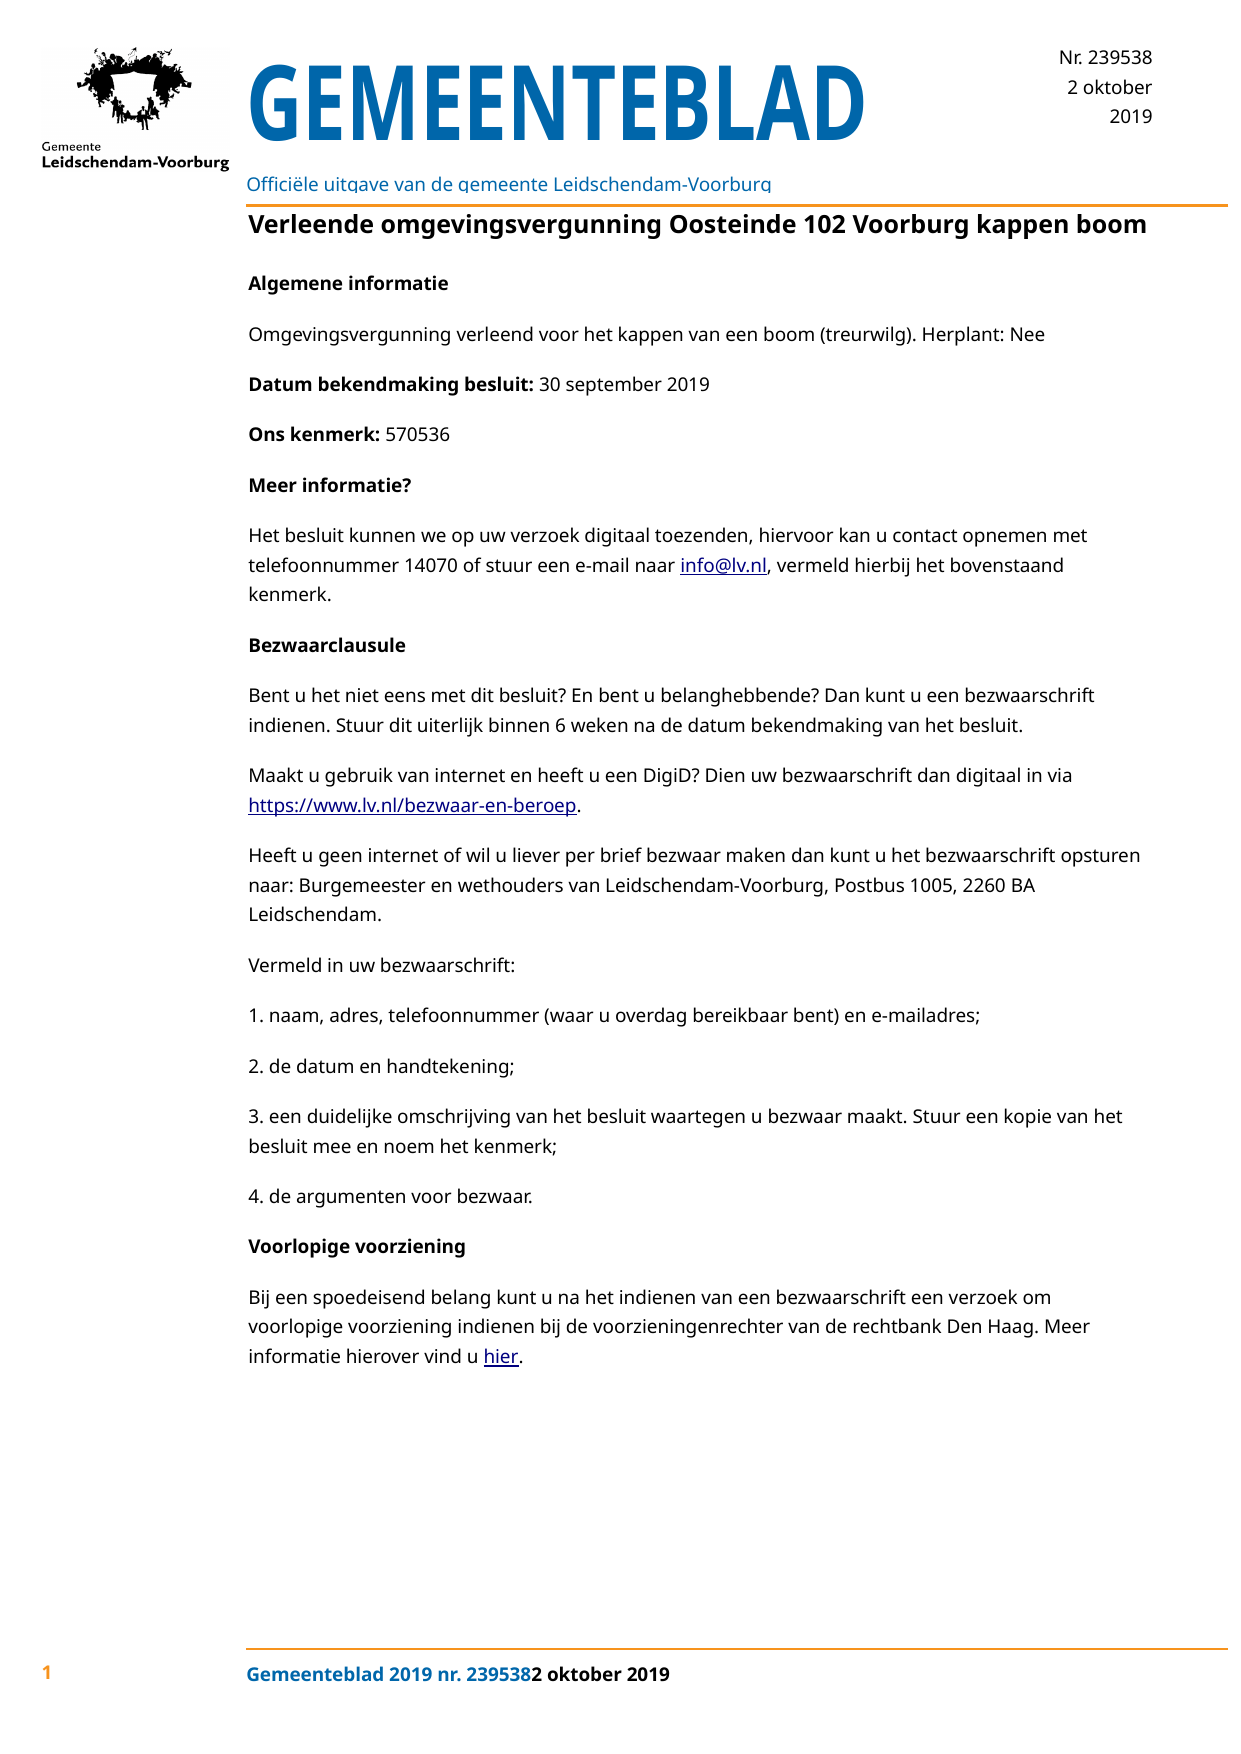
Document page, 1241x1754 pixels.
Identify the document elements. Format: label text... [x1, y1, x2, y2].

text Bent u het niet eens met dit besluit? En bent u belanghebbende? Dan kunt u een bezwaarschrift indienen. Stuur dit uiterlijk binnen 6 weken na de datum bekendmaking van het besluit. [248, 682, 1152, 738]
text Algemene informatie [248, 270, 1152, 296]
text Maakt u gebruik van internet en heeft u een DigiD? Dien uw bezwaarschrift dan digitaal in via https://www.lv.nl/bezwaar-en-beroep. [248, 762, 1152, 818]
text Bezwaarclausule [248, 632, 1152, 658]
text 2. de datum en handtekening; [248, 1053, 1152, 1078]
text Meer informatie? [248, 472, 1152, 498]
text Bij een spoedeisend belang kunt u na het indienen van een bezwaarschrift een verzoek om voorlopige voorziening indienen bij de voorzieningenrechter van de rechtbank Den Haag. Meer informatie hierover vind u hier. [248, 1284, 1152, 1369]
text Vermeld in uw bezwaarschrift: [248, 952, 1152, 978]
text Het besluit kunnen we op uw verzoek digitaal toezenden, hiervoor kan u contact opnemen met telefoonnummer 14070 of stuur een e-mail naar info@lv.nl, vermeld hierbij het bovenstaand kenmerk. [248, 522, 1152, 607]
text Verleende omgevingsvergunning Oosteinde 102 Voorburg kappen boom [248, 207, 1152, 241]
text Ons kenmerk: 570536 [248, 422, 1152, 447]
text 1. naam, adres, telefoonnummer (waar u overdag bereikbaar bent) en e-mailadres; [248, 1002, 1152, 1028]
text Omgevingsvergunning verleend voor het kappen van een boom (treurwilg). Herplant: Nee [248, 321, 1152, 346]
text 4. de argumenten voor bezwaar. [248, 1183, 1152, 1209]
text Datum bekendmaking besluit: 30 september 2019 [248, 371, 1152, 397]
picture [41, 47, 231, 172]
text Heeft u geen internet of wil u liever per brief bezwaar maken dan kunt u het bezwaarschrift opsturen naar: Burgemeester en wethouders van Leidschendam-Voorburg, Postbus 1005, 2260 BA Leidschendam. [248, 842, 1152, 927]
text 3. een duidelijke omschrijving van het besluit waartegen u bezwaar maakt. Stuur een kopie van het besluit mee en noem het kenmerk; [248, 1103, 1152, 1158]
text Voorlopige voorziening [248, 1234, 1152, 1259]
